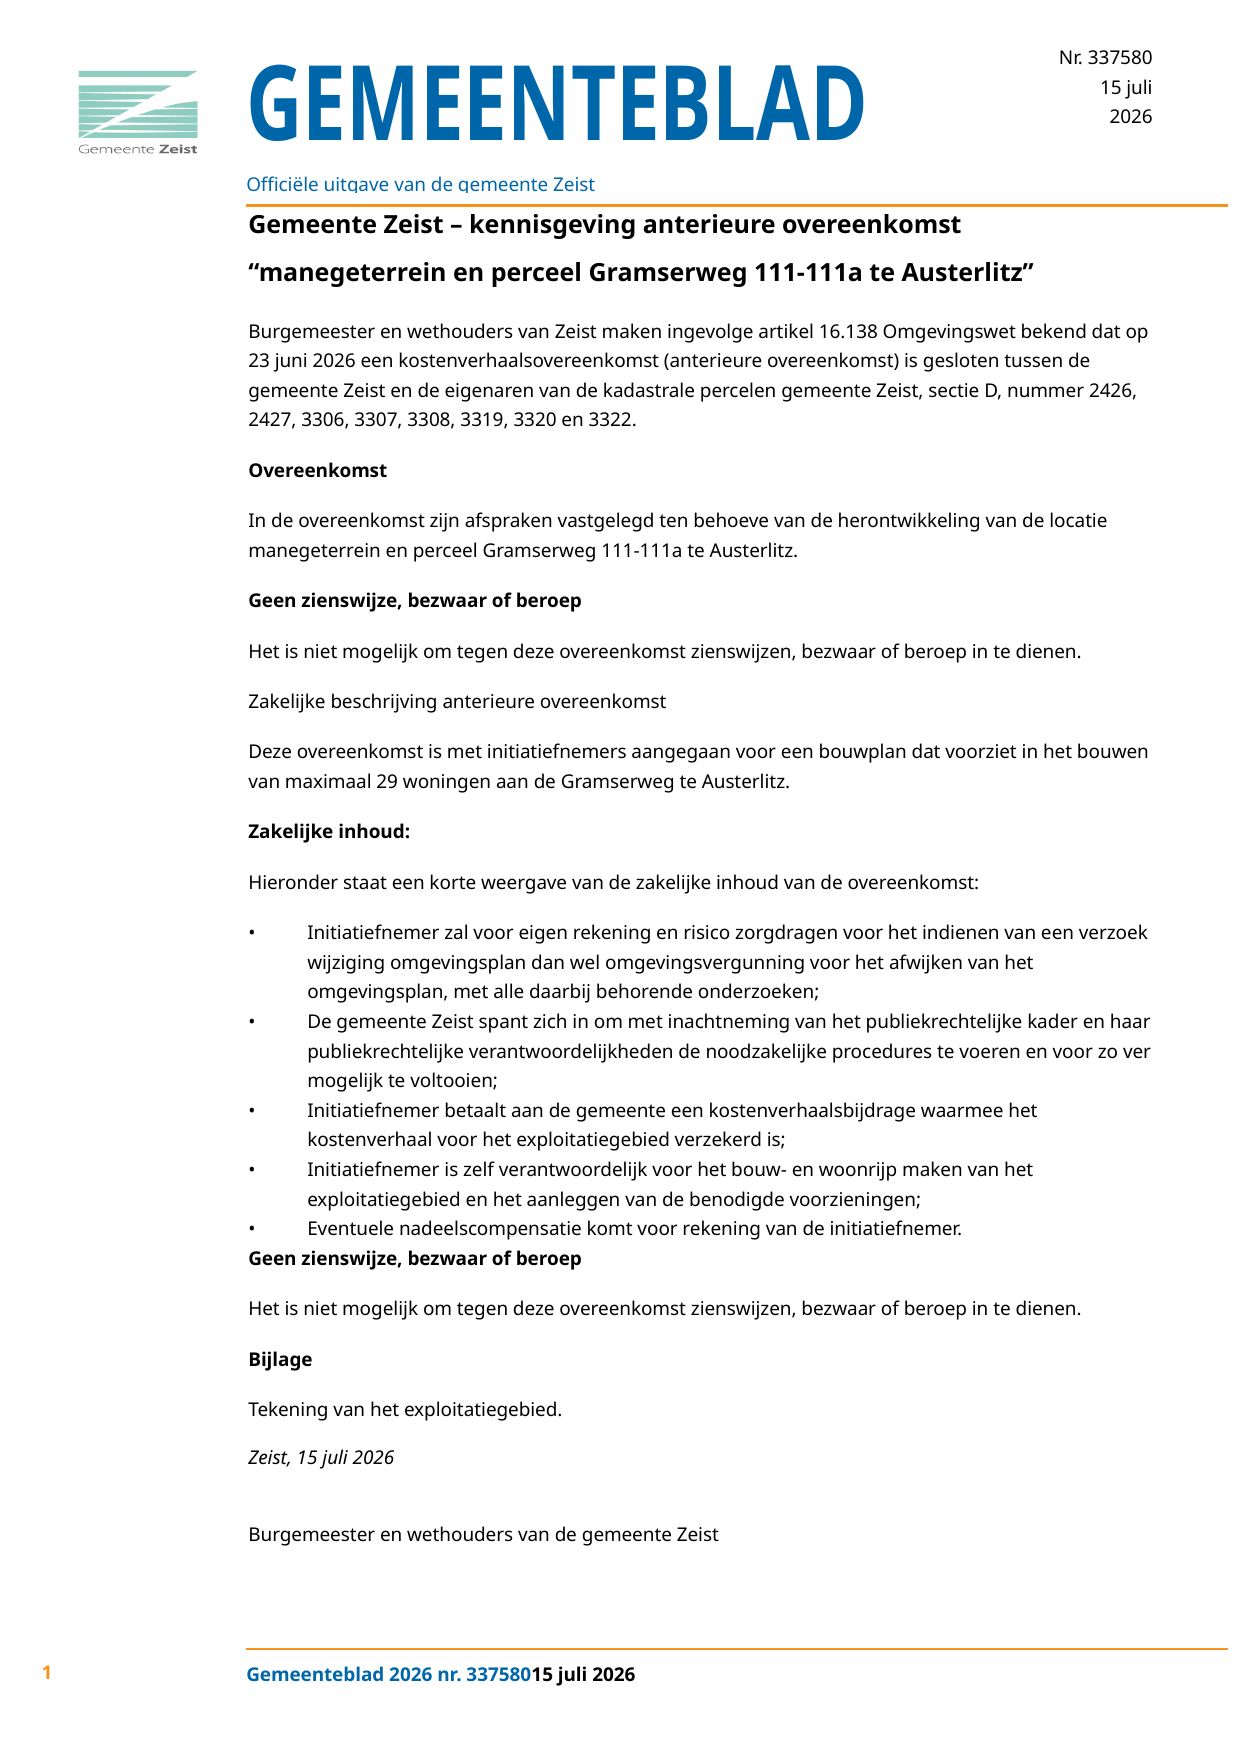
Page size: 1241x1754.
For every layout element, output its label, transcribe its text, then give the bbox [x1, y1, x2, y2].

text Deze overeenkomst is met initiatiefnemers aangegaan voor een bouwplan dat voorziet in het bouwen van maximaal 29 woningen aan de Gramserweg te Austerlitz. [248, 739, 1152, 794]
list Initiatiefnemer zal voor eigen rekening en risico zorgdragen voor het indienen van een verzoek wijziging omgevingsplan dan wel omgevingsvergunning voor het afwijken van het omgevingsplan, met alle daarbij behorende onderzoeken; [248, 919, 1152, 1004]
list Eventuele nadeelscompensatie komt voor rekening van de initiatiefnemer. [248, 1215, 1152, 1241]
text Zakelijke inhoud: [248, 819, 1152, 844]
list De gemeente Zeist spant zich in om met inachtneming van het publiekrechtelijke kader en haar publiekrechtelijke verantwoordelijkheden de noodzakelijke procedures te voeren en voor zo ver mogelijk te voltooien; [248, 1008, 1152, 1093]
text Geen zienswijze, bezwaar of beroep [248, 1245, 1152, 1271]
text Bijlage [248, 1346, 1152, 1372]
text Zeist, 15 juli 2026 [248, 1444, 1152, 1470]
picture [41, 47, 231, 172]
text Burgemeester en wethouders van Zeist maken ingevolge artikel 16.138 Omgevingswet bekend dat op 23 juni 2026 een kostenverhaalsovereenkomst (anterieure overeenkomst) is gesloten tussen de gemeente Zeist en de eigenaren van de kadastrale percelen gemeente Zeist, sectie D, nummer 2426, 2427, 3306, 3307, 3308, 3319, 3320 en 3322. [248, 318, 1152, 432]
text Burgemeester en wethouders van de gemeente Zeist [248, 1521, 1152, 1547]
text Hieronder staat een korte weergave van de zakelijke inhoud van de overeenkomst: [248, 869, 1152, 895]
list Initiatiefnemer is zelf verantwoordelijk voor het bouw- en woonrijp maken van het exploitatiegebied en het aanleggen van de benodigde voorzieningen; [248, 1156, 1152, 1212]
text Tekening van het exploitatiegebied. [248, 1396, 1152, 1422]
list Initiatiefnemer betaalt aan de gemeente een kostenverhaalsbijdrage waarmee het kostenverhaal voor het exploitatiegebied verzekerd is; [248, 1097, 1152, 1152]
text Overeenkomst [248, 457, 1152, 483]
text Gemeente Zeist – kennisgeving anterieure overeenkomst “manegeterrein en perceel Gramserweg 111-111a te Austerlitz” [248, 207, 1152, 288]
text Het is niet mogelijk om tegen deze overeenkomst zienswijzen, bezwaar of beroep in te dienen. [248, 1295, 1152, 1321]
text Het is niet mogelijk om tegen deze overeenkomst zienswijzen, bezwaar of beroep in te dienen. [248, 638, 1152, 664]
text In de overeenkomst zijn afspraken vastgelegd ten behoeve van de herontwikkeling van de locatie manegeterrein en perceel Gramserweg 111-111a te Austerlitz. [248, 507, 1152, 563]
text Zakelijke beschrijving anterieure overeenkomst [248, 688, 1152, 714]
text Geen zienswijze, bezwaar of beroep [248, 587, 1152, 613]
